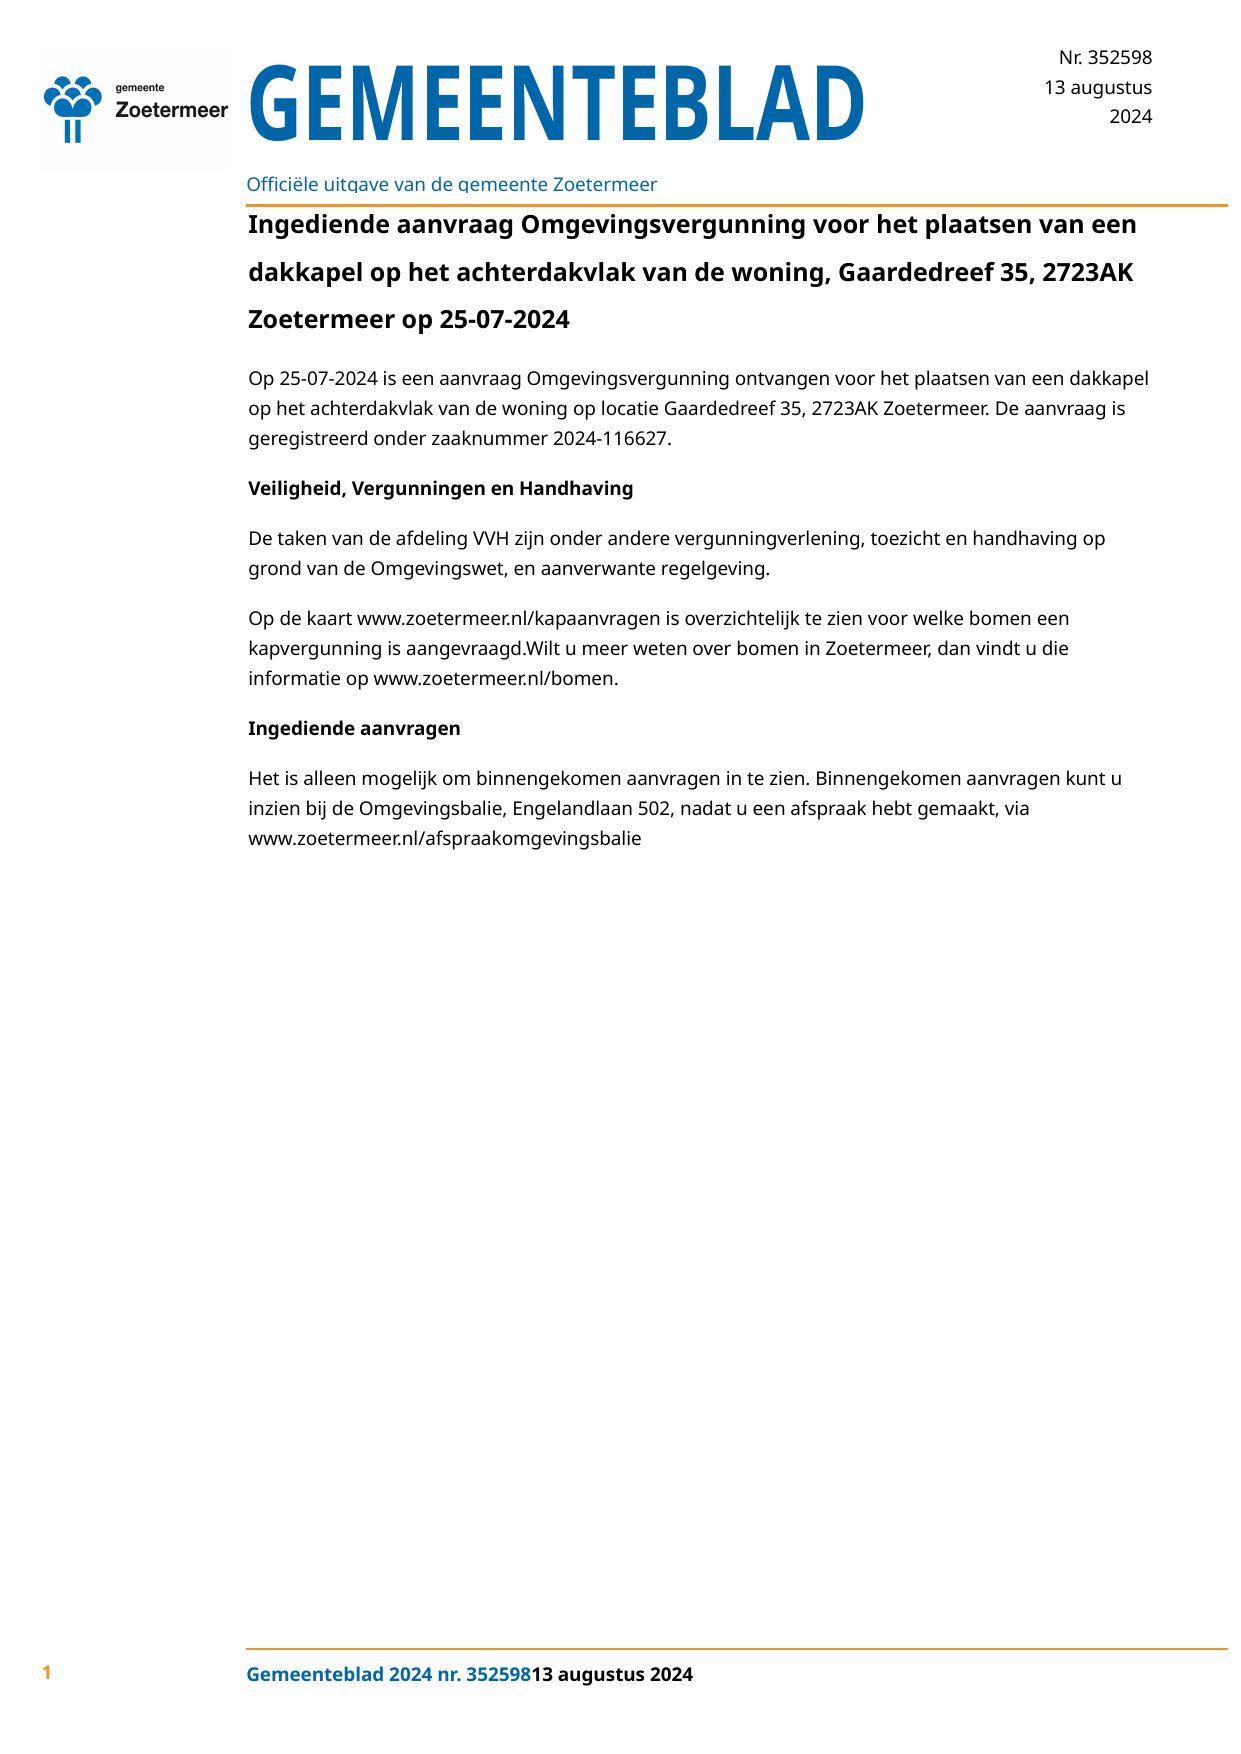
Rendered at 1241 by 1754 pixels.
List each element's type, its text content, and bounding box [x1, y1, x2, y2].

picture [41, 47, 231, 172]
text Veiligheid, Vergunningen en Handhaving [248, 475, 1152, 501]
text Ingediende aanvragen [248, 715, 1152, 741]
text Ingediende aanvraag Omgevingsvergunning voor het plaatsen van een dakkapel op het achterdakvlak van de woning, Gaardedreef 35, 2723AK Zoetermeer op 25-07-2024 [248, 207, 1152, 336]
text Het is alleen mogelijk om binnengekomen aanvragen in te zien. Binnengekomen aanvragen kunt u inzien bij de Omgevingsbalie, Engelandlaan 502, nadat u een afspraak hebt gemaakt, via www.zoetermeer.nl/afspraakomgevingsbalie [248, 766, 1152, 850]
text Op 25-07-2024 is een aanvraag Omgevingsvergunning ontvangen voor het plaatsen van een dakkapel op het achterdakvlak van de woning op locatie Gaardedreef 35, 2723AK Zoetermeer. De aanvraag is geregistreerd onder zaaknummer 2024-116627. [248, 366, 1152, 450]
text De taken van de afdeling VVH zijn onder andere vergunningverlening, toezicht en handhaving op grond van de Omgevingswet, en aanverwante regelgeving. [248, 526, 1152, 581]
text Op de kaart www.zoetermeer.nl/kapaanvragen is overzichtelijk te zien voor welke bomen een kapvergunning is aangevraagd.Wilt u meer weten over bomen in Zoetermeer, dan vindt u die informatie op www.zoetermeer.nl/bomen. [248, 606, 1152, 690]
